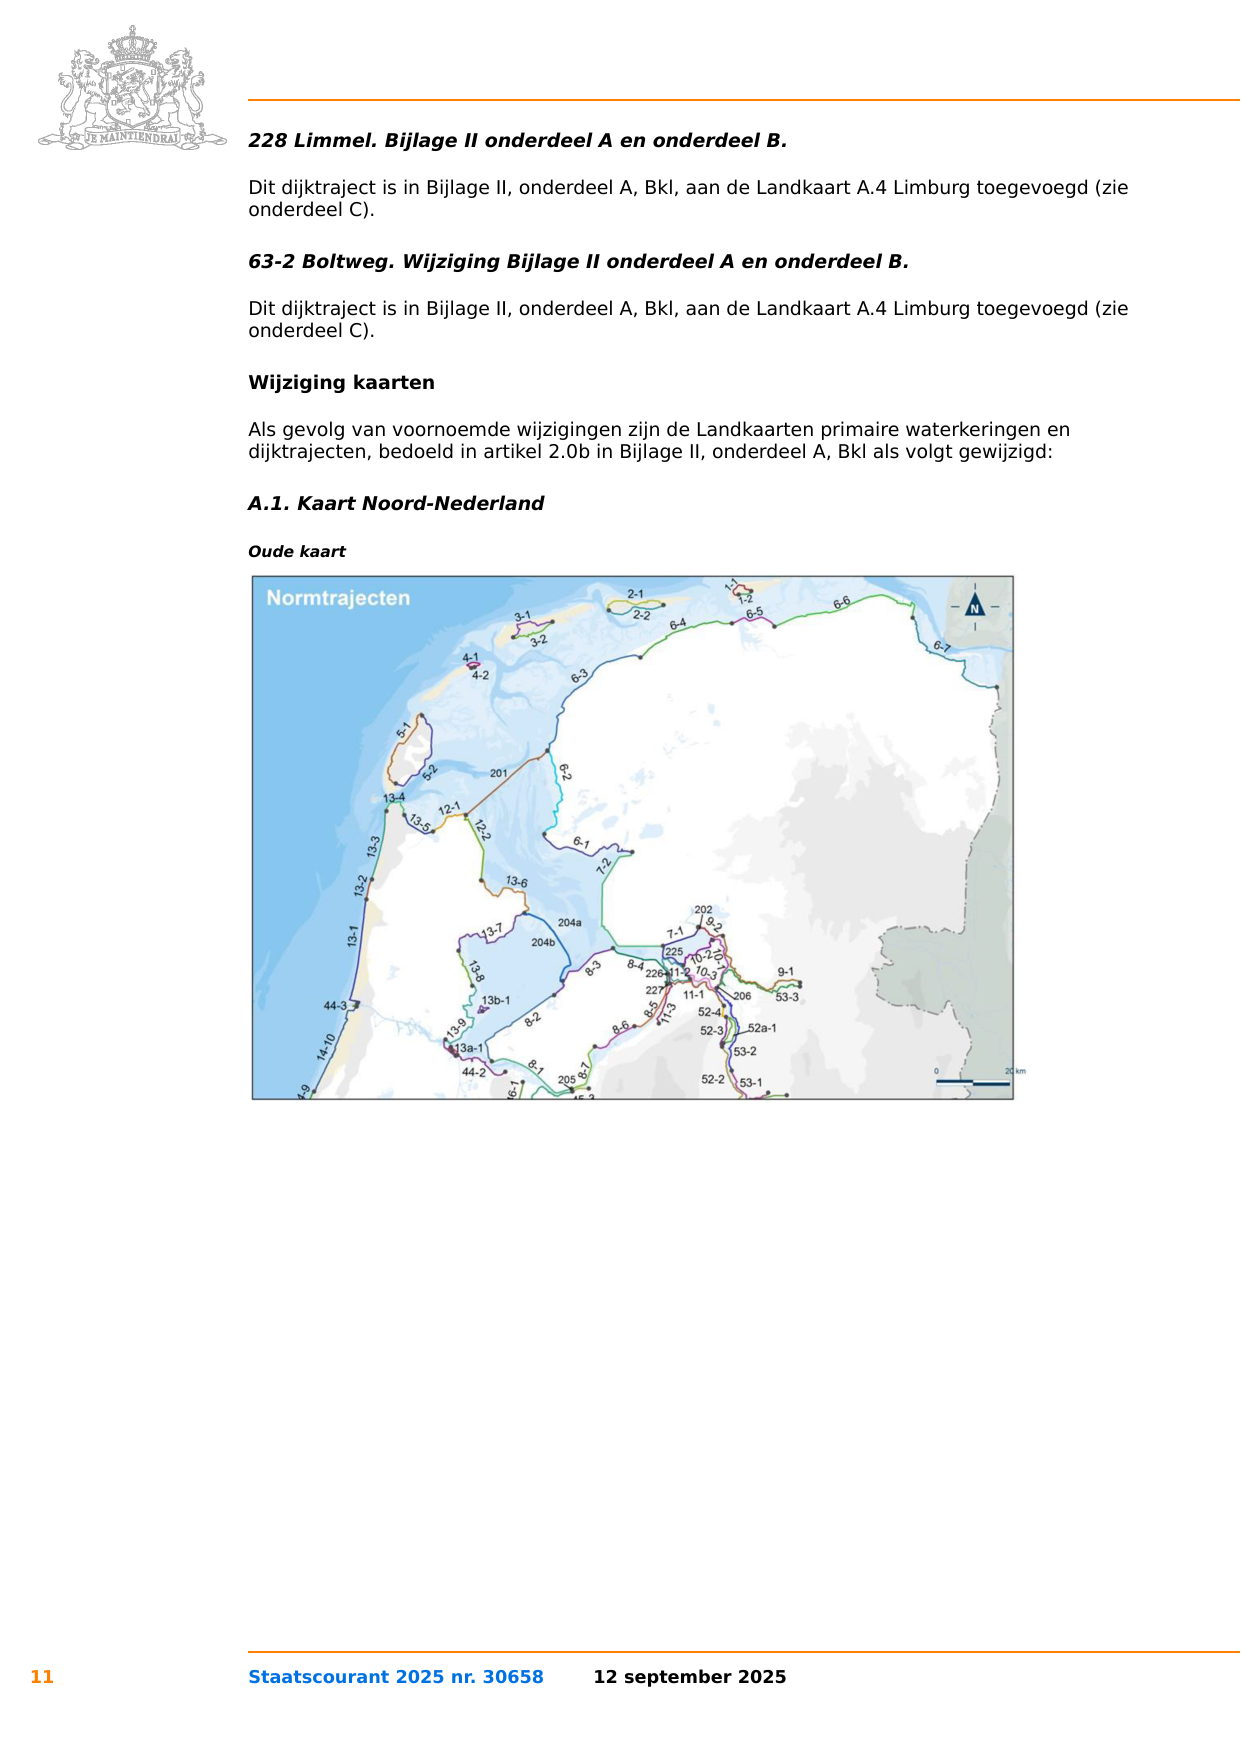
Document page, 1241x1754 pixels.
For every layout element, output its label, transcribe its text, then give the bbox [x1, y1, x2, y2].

text Dit dijktraject is in Bijlage II, onderdeel A, Bkl, aan de Landkaart A.4 Limburg toegevoegd (zie onderdeel C). [248, 177, 1163, 221]
text Dit dijktraject is in Bijlage II, onderdeel A, Bkl, aan de Landkaart A.4 Limburg toegevoegd (zie onderdeel C). [248, 298, 1163, 342]
text Als gevolg van voornoemde wijzigingen zijn de Landkaarten primaire waterkeringen en dijktrajecten, bedoeld in artikel 2.0b in Bijlage II, onderdeel A, Bkl als volgt gewijzigd: [248, 419, 1163, 463]
picture [38, 25, 227, 150]
text Oude kaart [248, 543, 1033, 562]
picture [248, 573, 1034, 1105]
subtitle A.1. Kaart Noord-Nederland [248, 493, 1163, 515]
subtitle 63-2 Boltweg. Wijziging Bijlage II onderdeel A en onderdeel B. [248, 251, 1163, 273]
subtitle 228 Limmel. Bijlage II onderdeel A en onderdeel B. [248, 130, 1163, 152]
subtitle Wijziging kaarten [248, 372, 1163, 394]
